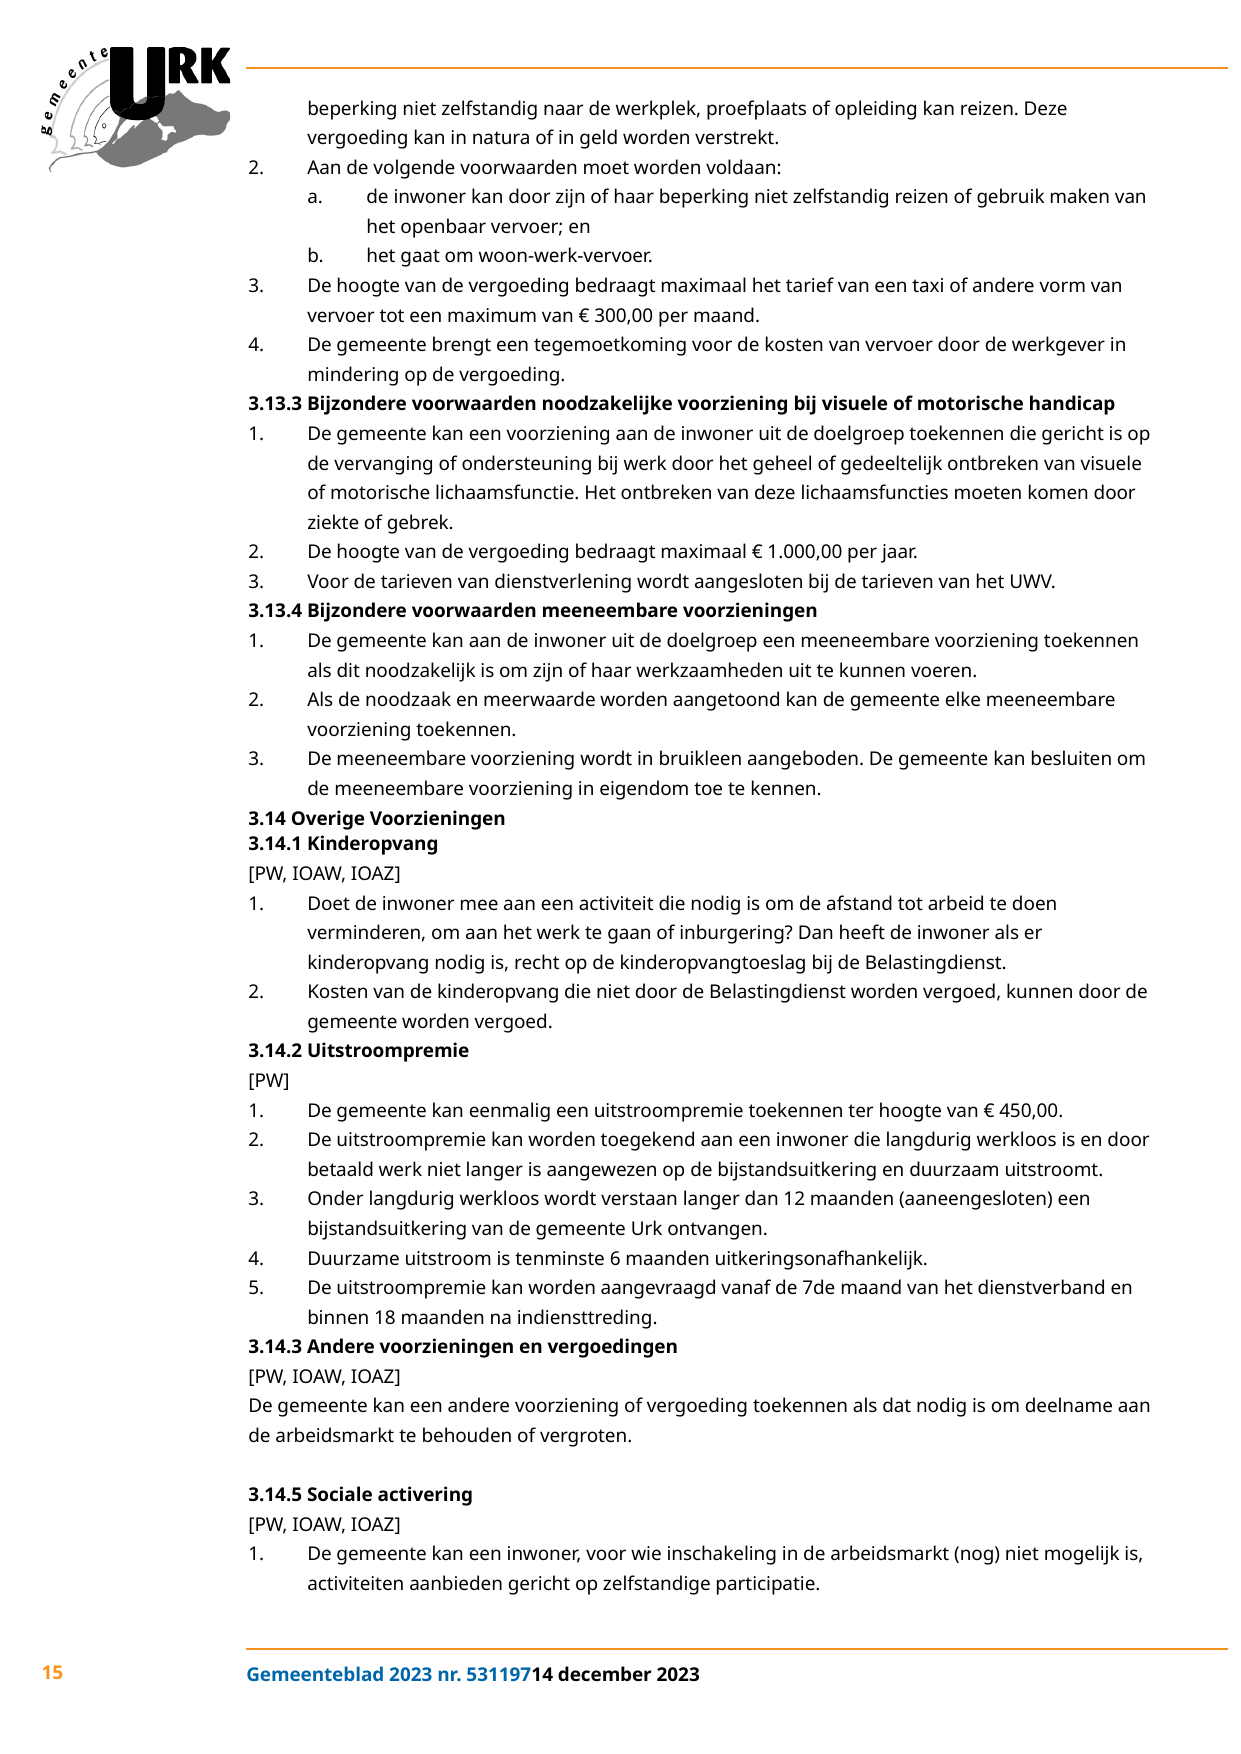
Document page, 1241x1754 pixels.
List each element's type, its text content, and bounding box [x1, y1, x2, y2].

list De gemeente kan een inwoner, voor wie inschakeling in de arbeidsmarkt (nog) niet mogelijk is, activiteiten aanbieden gericht op zelfstandige participatie. [248, 1541, 1152, 1596]
list Kosten van de kinderopvang die niet door de Belastingdienst worden vergoed, kunnen door de gemeente worden vergoed. [248, 978, 1152, 1034]
list De gemeente brengt een tegemoetkoming voor de kosten van vervoer door de werkgever in mindering op de vergoeding. [248, 331, 1152, 387]
text 3.14 Overige Voorzieningen [248, 805, 1152, 831]
list het gaat om woon-werk-vervoer. [307, 243, 1152, 268]
text [PW, IOAW, IOAZ] [248, 1363, 1152, 1389]
text [PW] [248, 1067, 1152, 1093]
list De meeneembare voorziening wordt in bruikleen aangeboden. De gemeente kan besluiten om de meeneembare voorziening in eigendom toe te kennen. [248, 746, 1152, 801]
list De gemeente kan eenmalig een uitstroompremie toekennen ter hoogte van € 450,00. [248, 1097, 1152, 1122]
list beperking niet zelfstandig naar de werkplek, proefplaats of opleiding kan reizen. Deze vergoeding kan in natura of in geld worden verstrekt. [248, 95, 1152, 150]
text 3.13.3 Bijzondere voorwaarden noodzakelijke voorziening bij visuele of motorische handicap [248, 391, 1152, 416]
text [PW, IOAW, IOAZ] [248, 1511, 1152, 1537]
list Als de noodzaak en meerwaarde worden aangetoond kan de gemeente elke meeneembare voorziening toekennen. [248, 686, 1152, 742]
text 3.14.1 Kinderopvang [248, 831, 1152, 856]
list De uitstroompremie kan worden toegekend aan een inwoner die langdurig werkloos is en door betaald werk niet langer is aangewezen op de bijstandsuitkering en duurzaam uitstroomt. [248, 1126, 1152, 1182]
text De gemeente kan een andere voorziening of vergoeding toekennen als dat nodig is om deelname aan de arbeidsmarkt te behouden of vergroten. [248, 1393, 1152, 1448]
list De hoogte van de vergoeding bedraagt maximaal het tarief van een taxi of andere vorm van vervoer tot een maximum van € 300,00 per maand. [248, 272, 1152, 328]
list de inwoner kan door zijn of haar beperking niet zelfstandig reizen of gebruik maken van het openbaar vervoer; en [307, 183, 1152, 239]
text 3.14.2 Uitstroompremie [248, 1038, 1152, 1063]
list De uitstroompremie kan worden aangevraagd vanaf de 7de maand van het dienstverband en binnen 18 maanden na indiensttreding. [248, 1274, 1152, 1329]
text 3.14.3 Andere voorzieningen en vergoedingen [248, 1333, 1152, 1359]
text 3.13.4 Bijzondere voorwaarden meeneembare voorzieningen [248, 598, 1152, 623]
list De gemeente kan aan de inwoner uit de doelgroep een meeneembare voorziening toekennen als dit noodzakelijk is om zijn of haar werkzaamheden uit te kunnen voeren. [248, 627, 1152, 683]
text [PW, IOAW, IOAZ] [248, 860, 1152, 886]
list Onder langdurig werkloos wordt verstaan langer dan 12 maanden (aaneengesloten) een bijstandsuitkering van de gemeente Urk ontvangen. [248, 1186, 1152, 1241]
list De hoogte van de vergoeding bedraagt maximaal € 1.000,00 per jaar. [248, 538, 1152, 564]
text 3.14.5 Sociale activering [248, 1481, 1152, 1507]
list Voor de tarieven van dienstverlening wordt aangesloten bij de tarieven van het UWV. [248, 568, 1152, 594]
list Doet de inwoner mee aan een activiteit die nodig is om de afstand tot arbeid te doen verminderen, om aan het werk te gaan of inburgering? Dan heeft de inwoner als er kinderopvang nodig is, recht op de kinderopvangtoeslag bij de Belastingdienst. [248, 890, 1152, 974]
list Duurzame uitstroom is tenminste 6 maanden uitkeringsonafhankelijk. [248, 1245, 1152, 1270]
list Aan de volgende voorwaarden moet worden voldaan: [248, 154, 1152, 180]
picture [41, 47, 231, 172]
list De gemeente kan een voorziening aan de inwoner uit de doelgroep toekennen die gericht is op de vervanging of ondersteuning bij werk door het geheel of gedeeltelijk ontbreken van visuele of motorische lichaamsfunctie. Het ontbreken van deze lichaamsfuncties moeten komen door ziekte of gebrek. [248, 420, 1152, 535]
